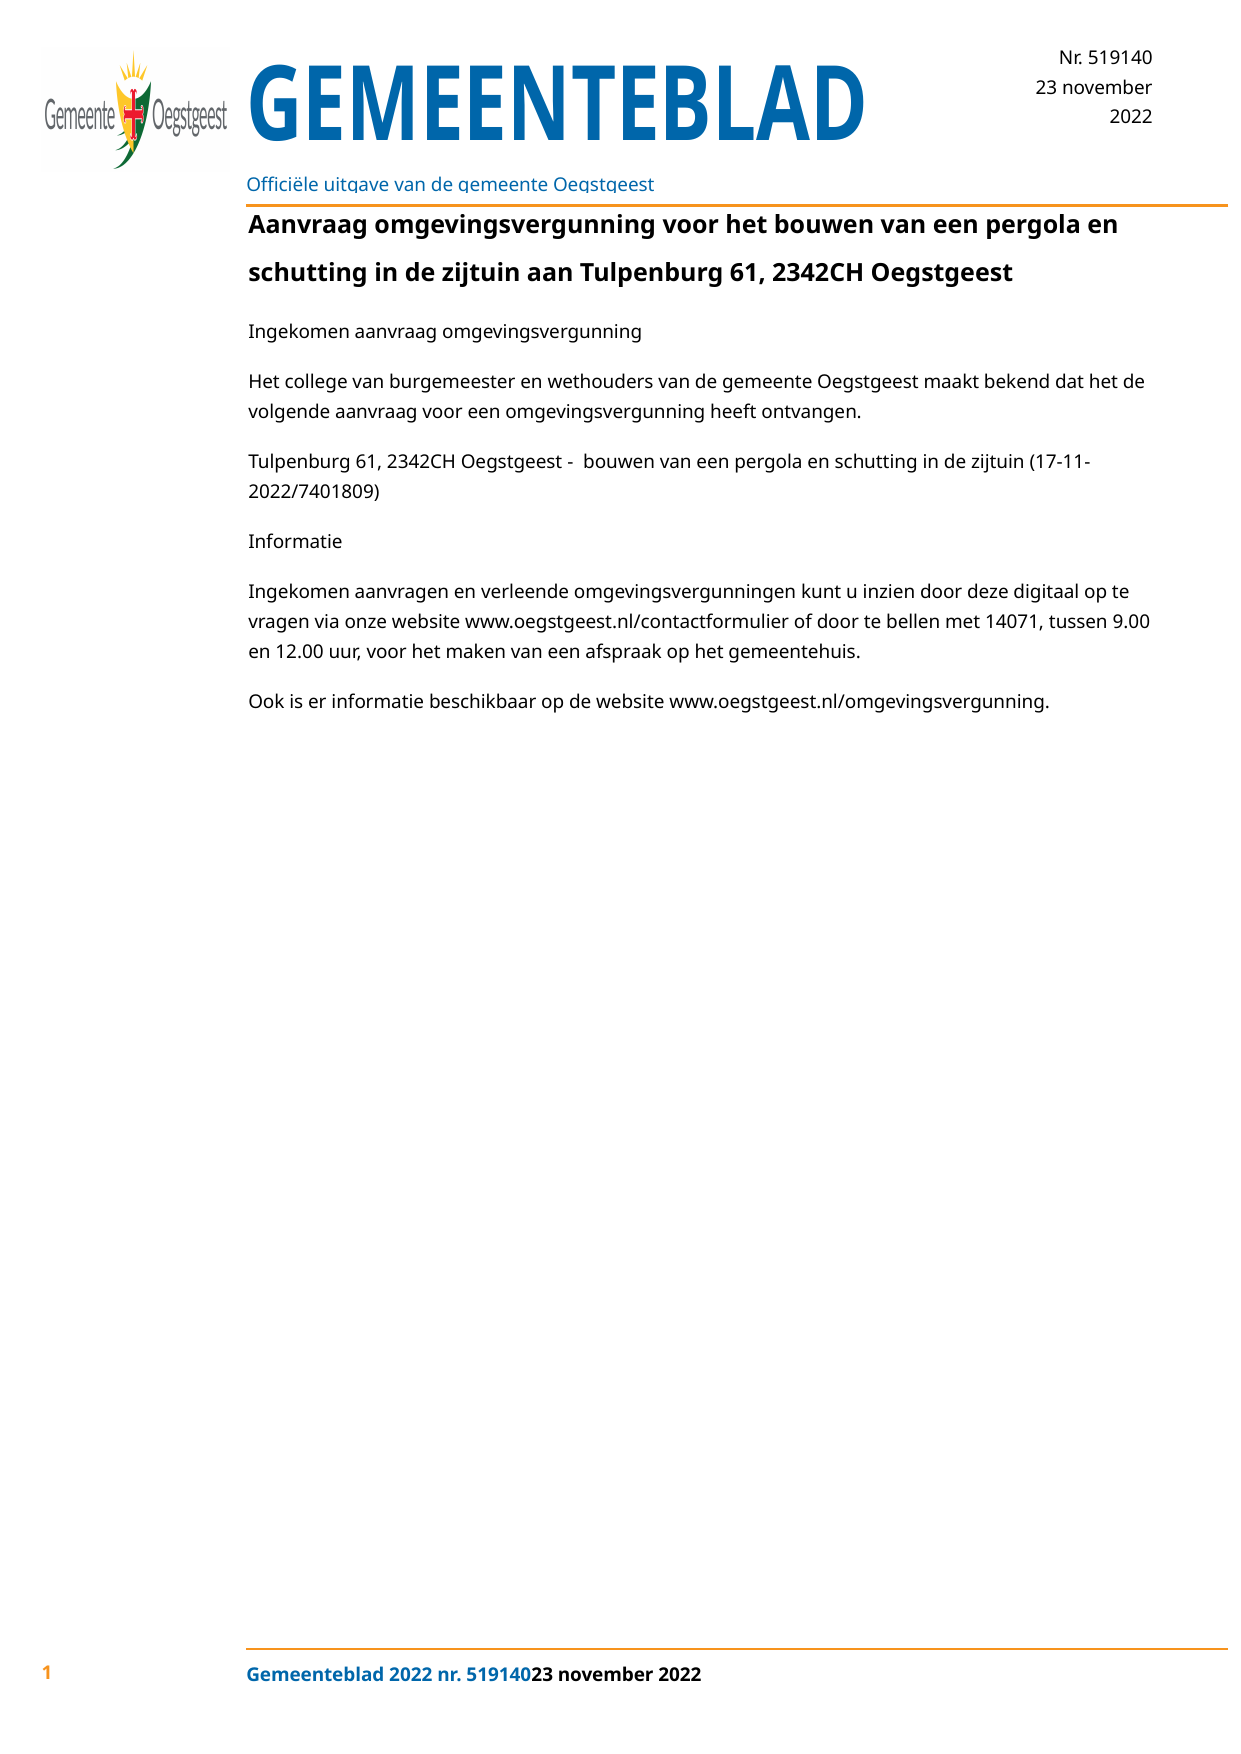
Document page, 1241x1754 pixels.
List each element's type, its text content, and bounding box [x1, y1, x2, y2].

text Ook is er informatie beschikbaar op de website www.oegstgeest.nl/omgevingsvergunning. [248, 688, 1152, 714]
text Tulpenburg 61, 2342CH Oegstgeest - bouwen van een pergola en schutting in de zijtuin (17-11-2022/7401809) [248, 448, 1152, 504]
text Ingekomen aanvragen en verleende omgevingsvergunningen kunt u inzien door deze digitaal op te vragen via onze website www.oegstgeest.nl/contactformulier of door te bellen met 14071, tussen 9.00 en 12.00 uur, voor het maken van een afspraak op het gemeentehuis. [248, 579, 1152, 664]
text Het college van burgemeester en wethouders van de gemeente Oegstgeest maakt bekend dat het de volgende aanvraag voor een omgevingsvergunning heeft ontvangen. [248, 368, 1152, 424]
text Informatie [248, 528, 1152, 554]
text Aanvraag omgevingsvergunning voor het bouwen van een pergola en schutting in de zijtuin aan Tulpenburg 61, 2342CH Oegstgeest [248, 207, 1152, 288]
picture [41, 47, 231, 172]
text Ingekomen aanvraag omgevingsvergunning [248, 318, 1152, 344]
